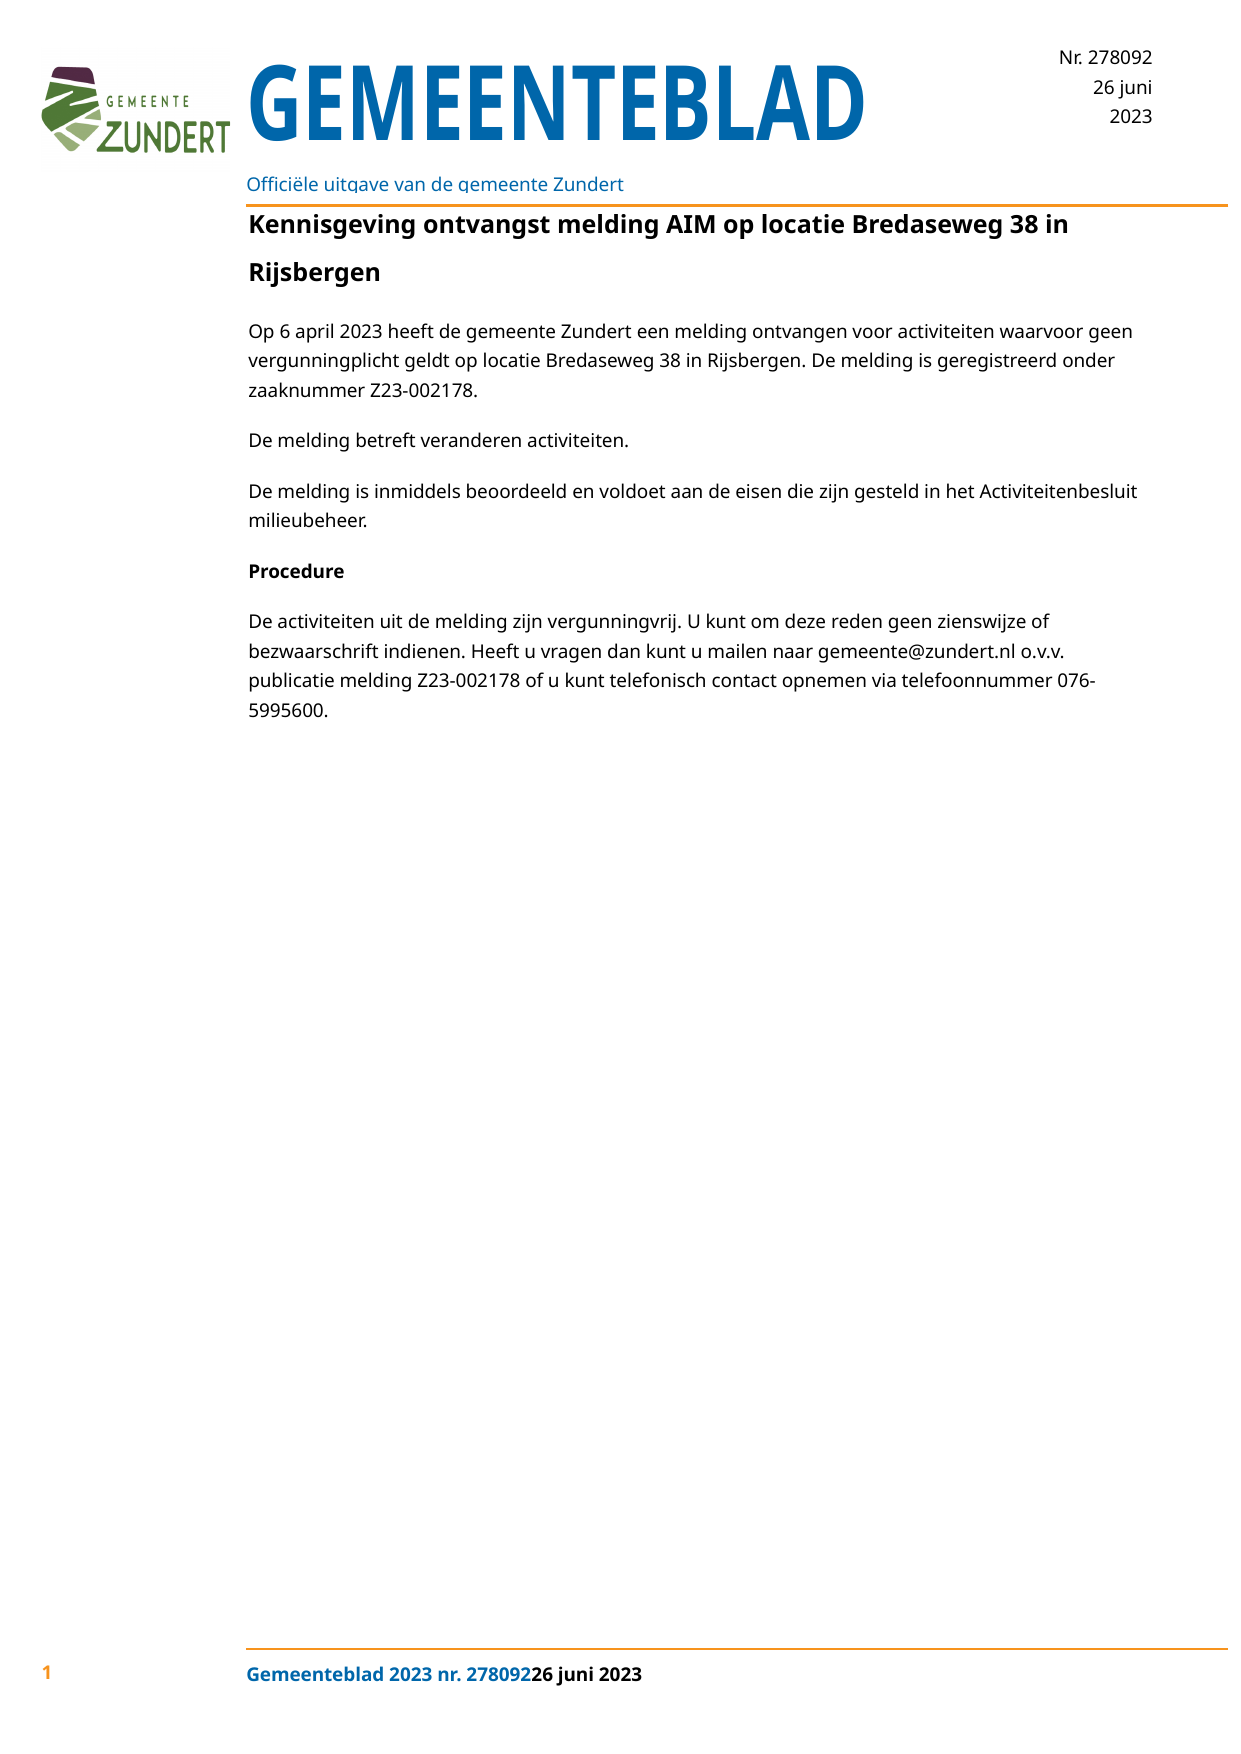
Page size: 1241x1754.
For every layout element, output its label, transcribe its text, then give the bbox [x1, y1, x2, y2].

text De melding is inmiddels beoordeeld en voldoet aan de eisen die zijn gesteld in het Activiteitenbesluit milieubeheer. [248, 478, 1152, 533]
text Kennisgeving ontvangst melding AIM op locatie Bredaseweg 38 in Rijsbergen [248, 207, 1152, 288]
text Procedure [248, 558, 1152, 584]
text De melding betreft veranderen activiteiten. [248, 427, 1152, 453]
text Op 6 april 2023 heeft de gemeente Zundert een melding ontvangen voor activiteiten waarvoor geen vergunningplicht geldt op locatie Bredaseweg 38 in Rijsbergen. De melding is geregistreerd onder zaaknummer Z23-002178. [248, 318, 1152, 403]
picture [41, 47, 231, 172]
text De activiteiten uit de melding zijn vergunningvrij. U kunt om deze reden geen zienswijze of bezwaarschrift indienen. Heeft u vragen dan kunt u mailen naar gemeente@zundert.nl o.v.v. publicatie melding Z23-002178 of u kunt telefonisch contact opnemen via telefoonnummer 076-5995600. [248, 608, 1152, 723]
